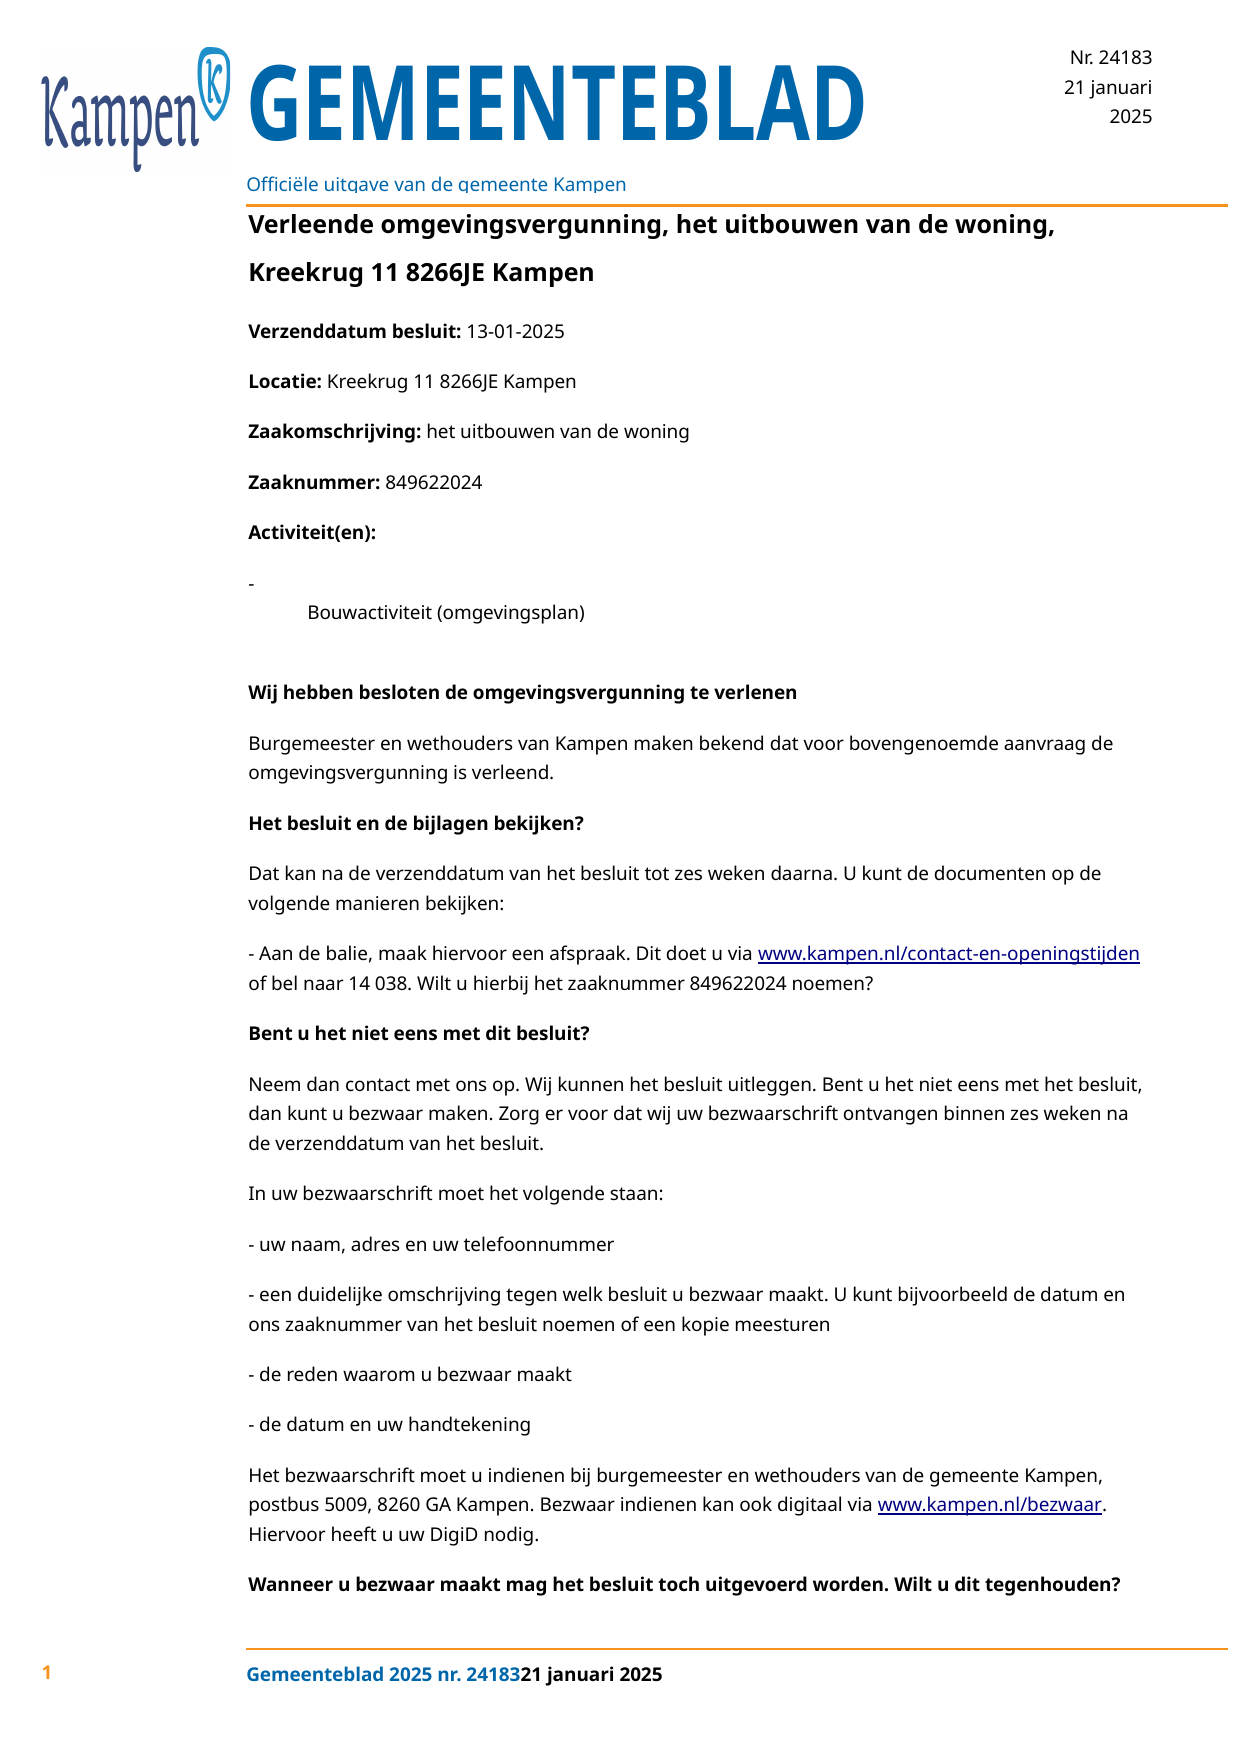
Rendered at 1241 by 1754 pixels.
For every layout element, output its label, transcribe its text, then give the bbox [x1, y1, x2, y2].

picture [41, 47, 231, 172]
text Wanneer u bezwaar maakt mag het besluit toch uitgevoerd worden. Wilt u dit tegenhouden? [248, 1572, 1152, 1597]
text Wij hebben besloten de omgevingsvergunning te verlenen [248, 679, 1152, 705]
text Bent u het niet eens met dit besluit? [248, 1020, 1152, 1046]
text - de reden waarom u bezwaar maakt [248, 1361, 1152, 1387]
text Activiteit(en): [248, 519, 1152, 545]
text - Aan de balie, maak hiervoor een afspraak. Dit doet u via www.kampen.nl/contact-en-openingstijden of bel naar 14 038. Wilt u hierbij het zaaknummer 849622024 noemen? [248, 940, 1152, 996]
text Het bezwaarschrift moet u indienen bij burgemeester en wethouders van de gemeente Kampen, postbus 5009, 8260 GA Kampen. Bezwaar indienen kan ook digitaal via www.kampen.nl/bezwaar. Hiervoor heeft u uw DigiD nodig. [248, 1462, 1152, 1547]
text - de datum en uw handtekening [248, 1412, 1152, 1437]
text Locatie: Kreekrug 11 8266JE Kampen [248, 368, 1152, 394]
text - een duidelijke omschrijving tegen welk besluit u bezwaar maakt. U kunt bijvoorbeeld de datum en ons zaaknummer van het besluit noemen of een kopie meesturen [248, 1281, 1152, 1337]
text - uw naam, adres en uw telefoonnummer [248, 1231, 1152, 1257]
list Bouwactiviteit (omgevingsplan) [248, 599, 1152, 625]
text Dat kan na de verzenddatum van het besluit tot zes weken daarna. U kunt de documenten op de volgende manieren bekijken: [248, 860, 1152, 916]
text Neem dan contact met ons op. Wij kunnen het besluit uitleggen. Bent u het niet eens met het besluit, dan kunt u bezwaar maken. Zorg er voor dat wij uw bezwaarschrift ontvangen binnen zes weken na de verzenddatum van het besluit. [248, 1071, 1152, 1156]
text Zaaknummer: 849622024 [248, 469, 1152, 495]
text Verleende omgevingsvergunning, het uitbouwen van de woning, Kreekrug 11 8266JE Kampen [248, 207, 1152, 288]
text Burgemeester en wethouders van Kampen maken bekend dat voor bovengenoemde aanvraag de omgevingsvergunning is verleend. [248, 730, 1152, 785]
text Verzenddatum besluit: 13-01-2025 [248, 318, 1152, 344]
text Zaakomschrijving: het uitbouwen van de woning [248, 419, 1152, 444]
text In uw bezwaarschrift moet het volgende staan: [248, 1180, 1152, 1206]
text Het besluit en de bijlagen bekijken? [248, 810, 1152, 836]
